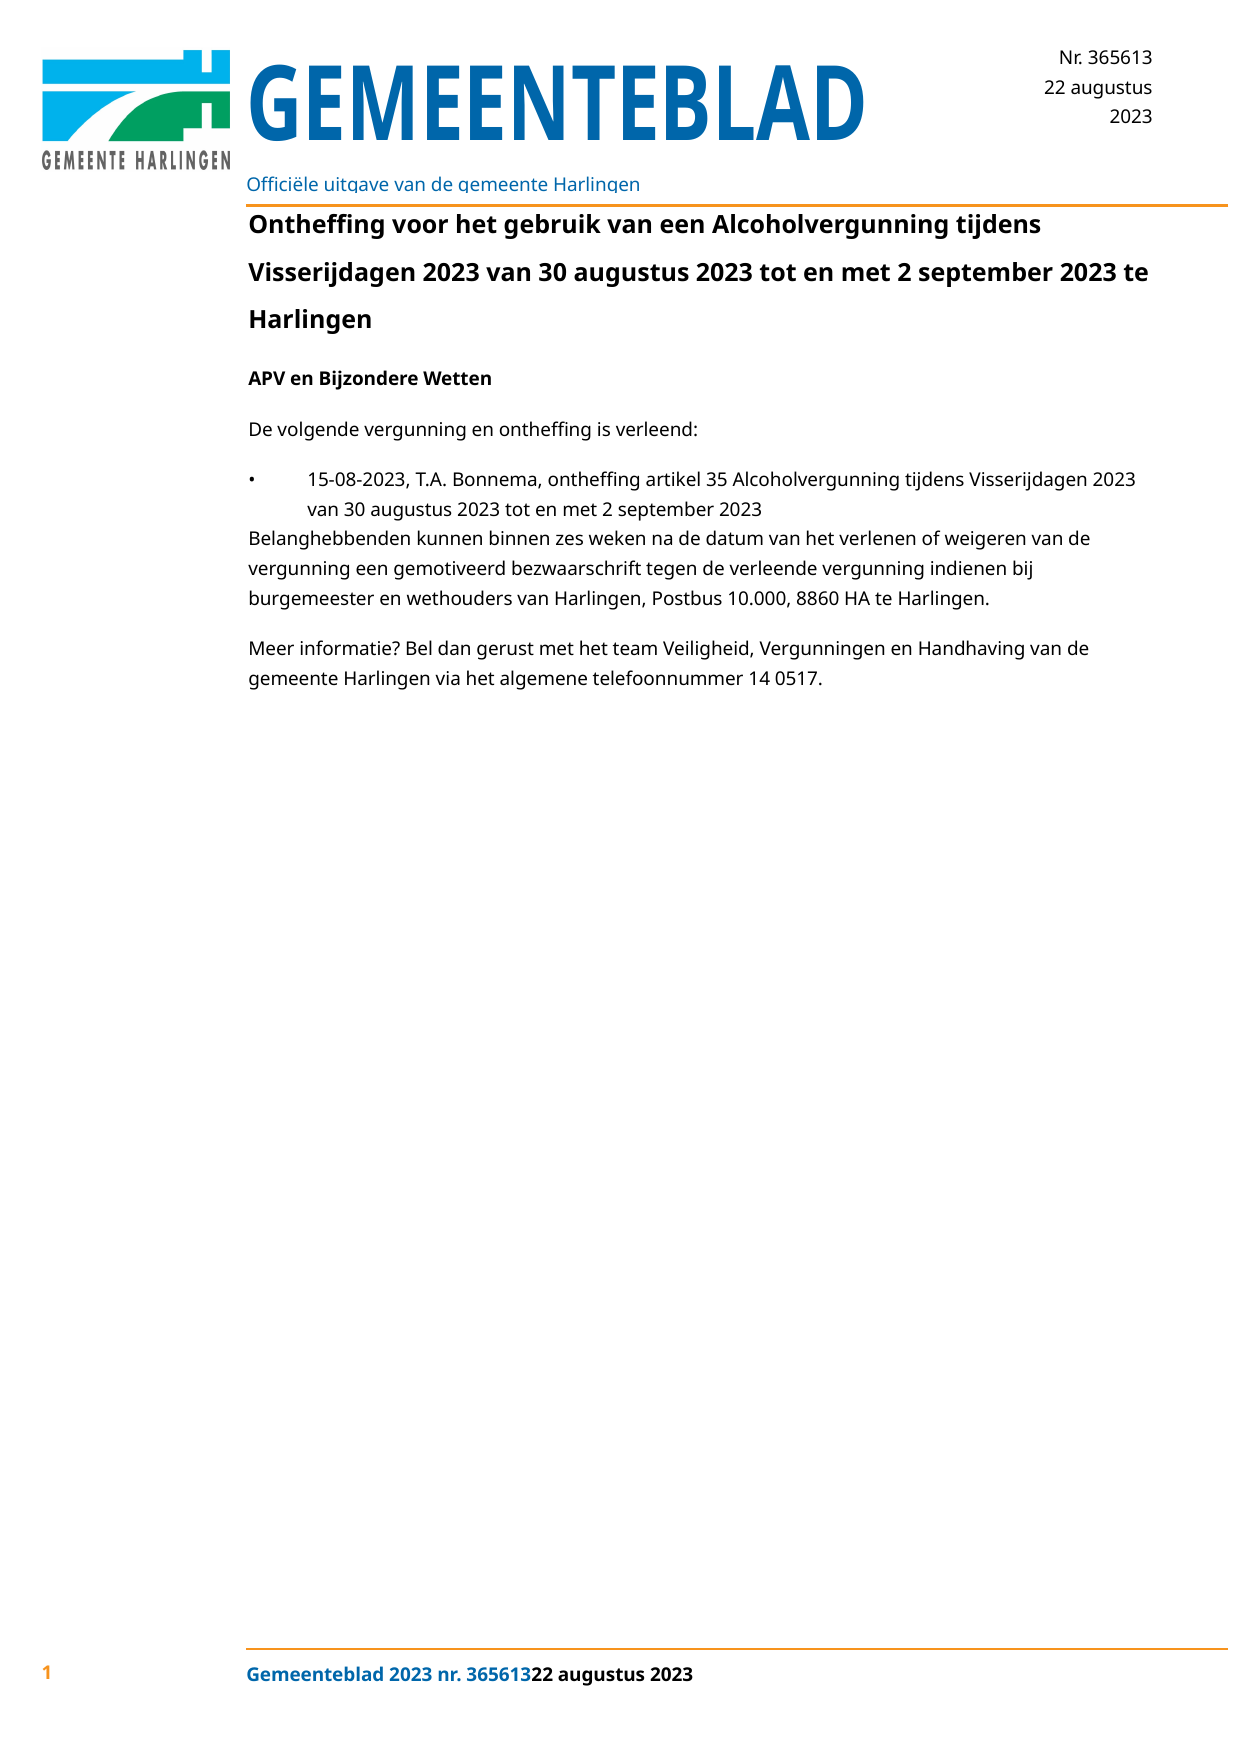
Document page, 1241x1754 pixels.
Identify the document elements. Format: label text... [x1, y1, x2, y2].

text Meer informatie? Bel dan gerust met het team Veiligheid, Vergunningen en Handhaving van de gemeente Harlingen via het algemene telefoonnummer 14 0517. [248, 635, 1152, 690]
text De volgende vergunning en ontheffing is verleend: [248, 416, 1152, 442]
list 15-08-2023, T.A. Bonnema, ontheffing artikel 35 Alcoholvergunning tijdens Visserijdagen 2023 van 30 augustus 2023 tot en met 2 september 2023 [248, 466, 1152, 522]
picture [41, 47, 231, 172]
text APV en Bijzondere Wetten [248, 366, 1152, 391]
text Belanghebbenden kunnen binnen zes weken na de datum van het verlenen of weigeren van de vergunning een gemotiveerd bezwaarschrift tegen de verleende vergunning indienen bij burgemeester en wethouders van Harlingen, Postbus 10.000, 8860 HA te Harlingen. [248, 526, 1152, 610]
text Ontheffing voor het gebruik van een Alcoholvergunning tijdens Visserijdagen 2023 van 30 augustus 2023 tot en met 2 september 2023 te Harlingen [248, 207, 1152, 336]
